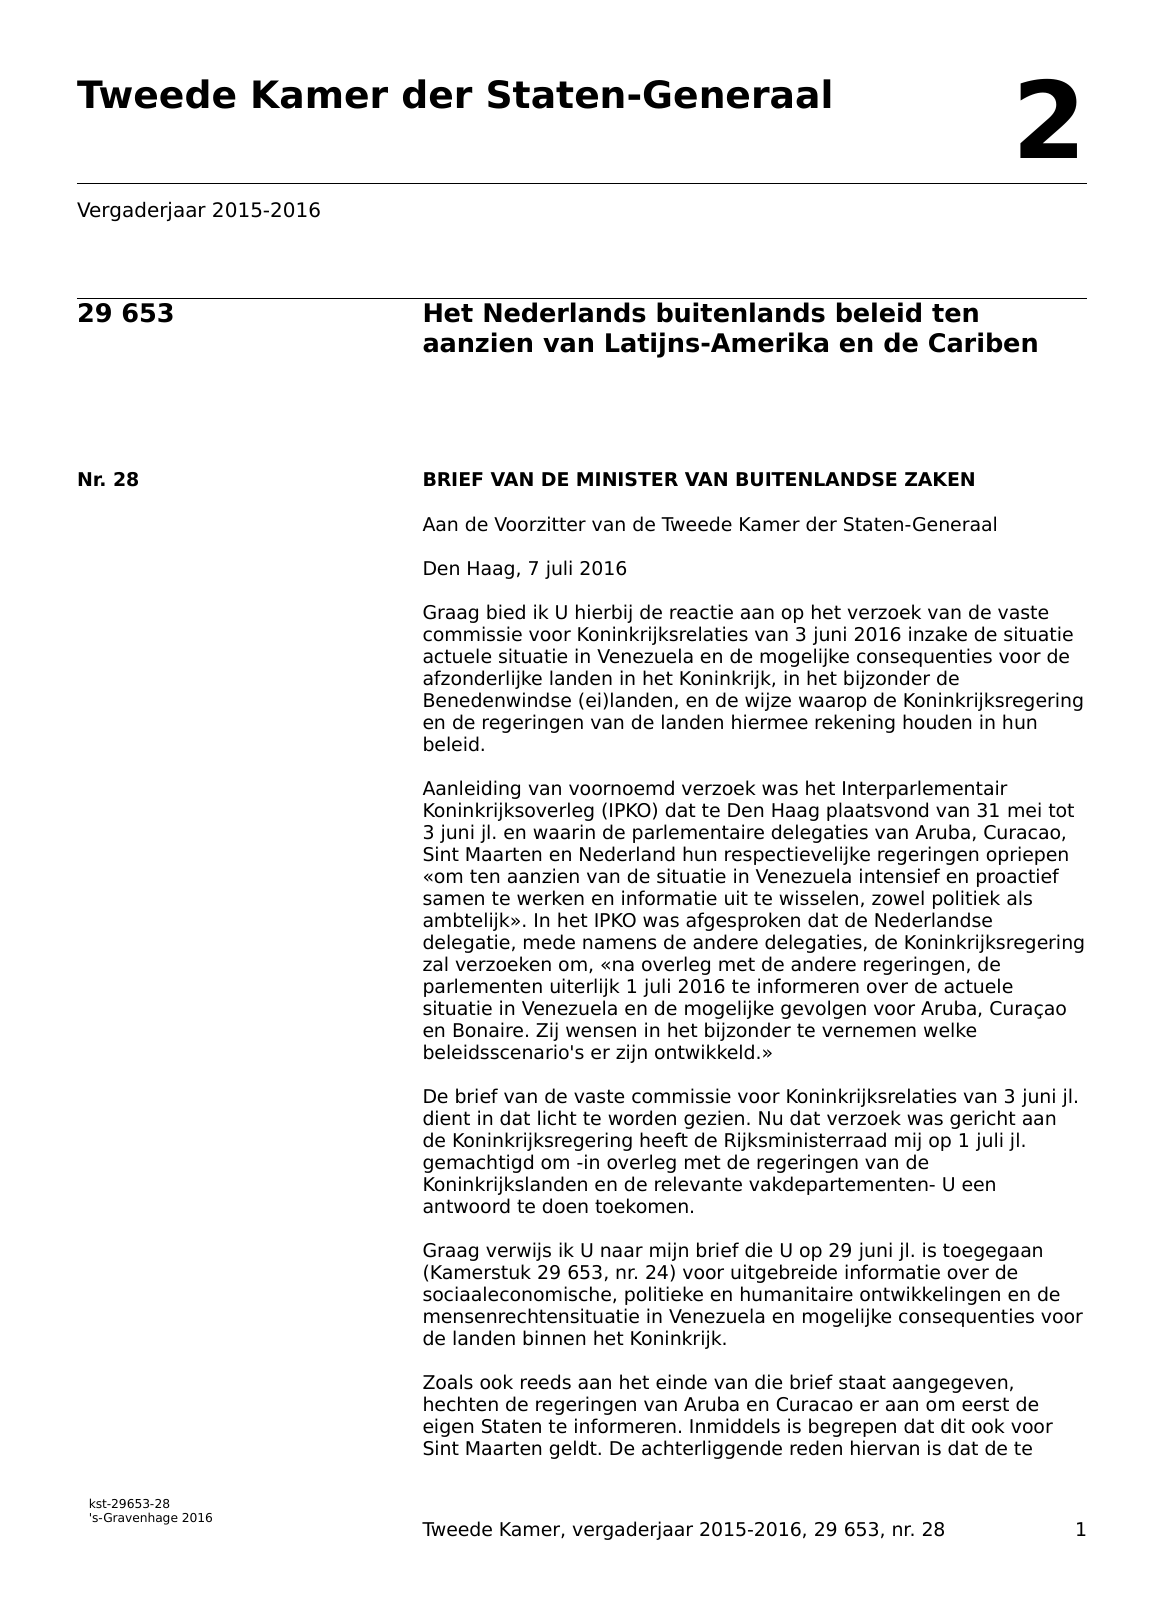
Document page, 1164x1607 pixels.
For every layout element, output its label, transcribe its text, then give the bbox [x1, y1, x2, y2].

text Graag verwijs ik U naar mijn brief die U op 29 juni jl. is toegegaan (Kamerstuk 29 653, nr. 24) voor uitgebreide informatie over de sociaaleconomische, politieke en humanitaire ontwikkelingen en de mensenrechtensituatie in Venezuela en mogelijke consequenties voor de landen binnen het Koninkrijk. [422, 1240, 1087, 1350]
text De brief van de vaste commissie voor Koninkrijksrelaties van 3 juni jl. dient in dat licht te worden gezien. Nu dat verzoek was gericht aan de Koninkrijksregering heeft de Rijksministerraad mij op 1 juli jl. gemachtigd om -in overleg met de regeringen van de Koninkrijkslanden en de relevante vakdepartementen- U een antwoord te doen toekomen. [422, 1086, 1087, 1218]
text 's-Gravenhage 2016 [88, 1511, 323, 1525]
text Aan de Voorzitter van de Tweede Kamer der Staten-Generaal [422, 513, 1087, 536]
table_header Tweede Kamer der Staten-Generaal [77, 59, 886, 183]
text Graag bied ik U hierbij de reactie aan op het verzoek van de vaste commissie voor Koninkrijksrelaties van 3 juni 2016 inzake de situatie actuele situatie in Venezuela en de mogelijke consequenties voor de afzonderlijke landen in het Koninkrijk, in het bijzonder de Benedenwindse (ei)landen, en de wijze waarop de Koninkrijksregering en de regeringen van de landen hiermee rekening houden in hun beleid. [422, 602, 1087, 756]
text kst-29653-28 [88, 1497, 323, 1511]
subtitle 29 653 Het Nederlands buitenlands beleid ten aanzien van Latijns-Amerika en de Cariben [77, 299, 1087, 358]
subtitle Nr. 28 BRIEF VAN DE MINISTER VAN BUITENLANDSE ZAKEN [77, 469, 1087, 491]
table_header 2 [886, 59, 1087, 183]
table_cell Vergaderjaar 2015-2016 [77, 184, 1087, 298]
text Aanleiding van voornoemd verzoek was het Interparlementair Koninkrijksoverleg (IPKO) dat te Den Haag plaatsvond van 31 mei tot 3 juni jl. en waarin de parlementaire delegaties van Aruba, Curacao, Sint Maarten en Nederland hun respectievelijke regeringen opriepen «om ten aanzien van de situatie in Venezuela intensief en proactief samen te werken en informatie uit te wisselen, zowel politiek als ambtelijk». In het IPKO was afgesproken dat de Nederlandse delegatie, mede namens de andere delegaties, de Koninkrijksregering zal verzoeken om, «na overleg met de andere regeringen, de parlementen uiterlijk 1 juli 2016 te informeren over de actuele situatie in Venezuela en de mogelijke gevolgen voor Aruba, Curaçao en Bonaire. Zij wensen in het bijzonder te vernemen welke beleidsscenario's er zijn ontwikkeld.» [422, 778, 1087, 1064]
text Den Haag, 7 juli 2016 [422, 558, 1087, 580]
text Zoals ook reeds aan het einde van die brief staat aangegeven, hechten de regeringen van Aruba en Curacao er aan om eerst de eigen Staten te informeren. Inmiddels is begrepen dat dit ook voor Sint Maarten geldt. De achterliggende reden hiervan is dat de te [422, 1372, 1087, 1460]
